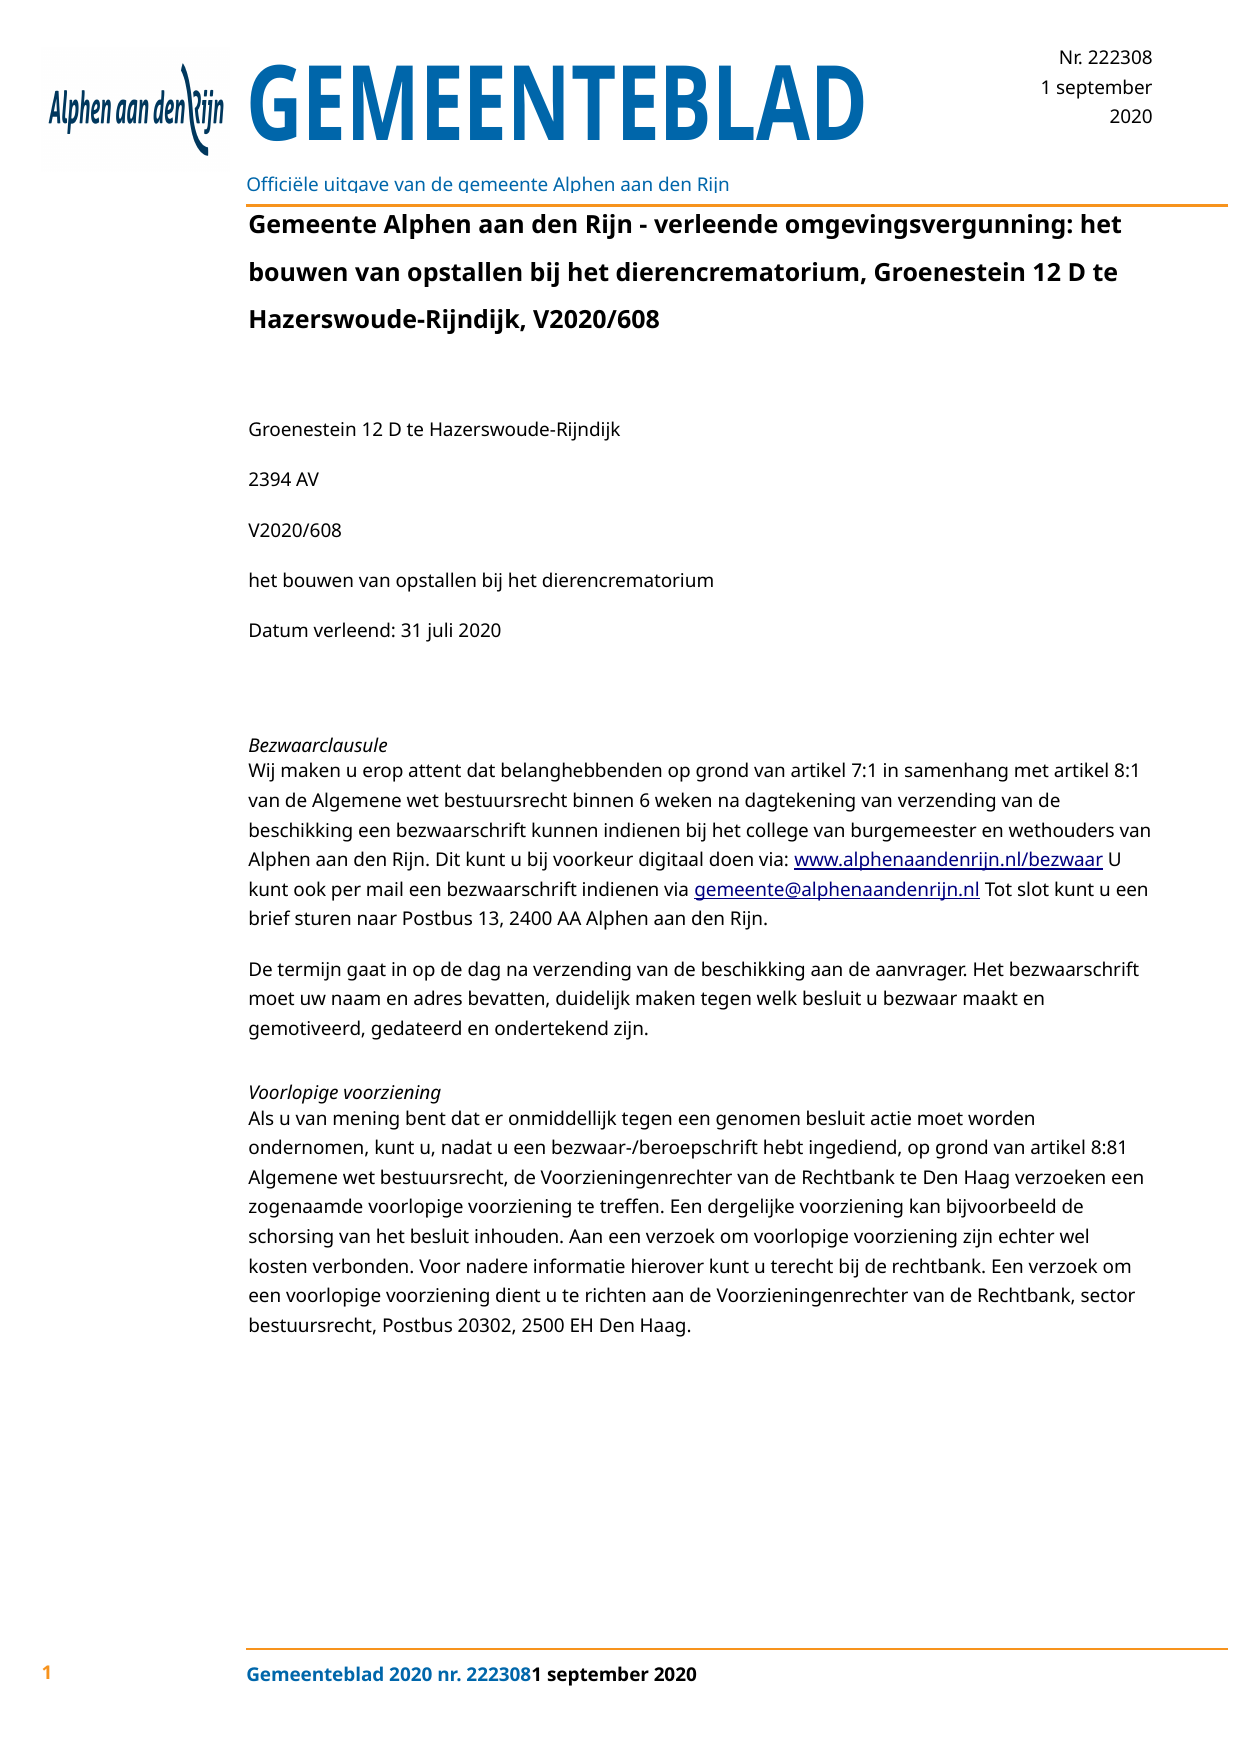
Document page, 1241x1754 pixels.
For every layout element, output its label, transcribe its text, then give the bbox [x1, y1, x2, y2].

text 2394 AV [248, 466, 1152, 492]
text het bouwen van opstallen bij het dierencrematorium [248, 567, 1152, 593]
text De termijn gaat in op de dag na verzending van de beschikking aan de aanvrager. Het bezwaarschrift moet uw naam en adres bevatten, duidelijk maken tegen welk besluit u bezwaar maakt en gemotiveerd, gedateerd en ondertekend zijn. [248, 956, 1152, 1041]
text Wij maken u erop attent dat belanghebbenden op grond van artikel 7:1 in samenhang met artikel 8:1 van de Algemene wet bestuursrecht binnen 6 weken na dagtekening van verzending van de beschikking een bezwaarschrift kunnen indienen bij het college van burgemeester en wethouders van Alphen aan den Rijn. Dit kunt u bij voorkeur digitaal doen via: www.alphenaandenrijn.nl/bezwaar U kunt ook per mail een bezwaarschrift indienen via gemeente@alphenaandenrijn.nl Tot slot kunt u een brief sturen naar Postbus 13, 2400 AA Alphen aan den Rijn. [248, 758, 1152, 931]
text Groenestein 12 D te Hazerswoude-Rijndijk [248, 416, 1152, 442]
text Voorlopige voorziening [248, 1079, 1152, 1105]
text Datum verleend: 31 juli 2020 [248, 618, 1152, 643]
text V2020/608 [248, 517, 1152, 542]
text Bezwaarclausule [248, 732, 1152, 758]
text Gemeente Alphen aan den Rijn - verleende omgevingsvergunning: het bouwen van opstallen bij het dierencrematorium, Groenestein 12 D te Hazerswoude-Rijndijk, V2020/608 [248, 207, 1152, 336]
text Als u van mening bent dat er onmiddellijk tegen een genomen besluit actie moet worden ondernomen, kunt u, nadat u een bezwaar-/beroepschrift hebt ingediend, op grond van artikel 8:81 Algemene wet bestuursrecht, de Voorzieningenrechter van de Rechtbank te Den Haag verzoeken een zogenaamde voorlopige voorziening te treffen. Een dergelijke voorziening kan bijvoorbeeld de schorsing van het besluit inhouden. Aan een verzoek om voorlopige voorziening zijn echter wel kosten verbonden. Voor nadere informatie hierover kunt u terecht bij de rechtbank. Een verzoek om een voorlopige voorziening dient u te richten aan de Voorzieningenrechter van de Rechtbank, sector bestuursrecht, Postbus 20302, 2500 EH Den Haag. [248, 1105, 1152, 1338]
picture [41, 47, 231, 172]
